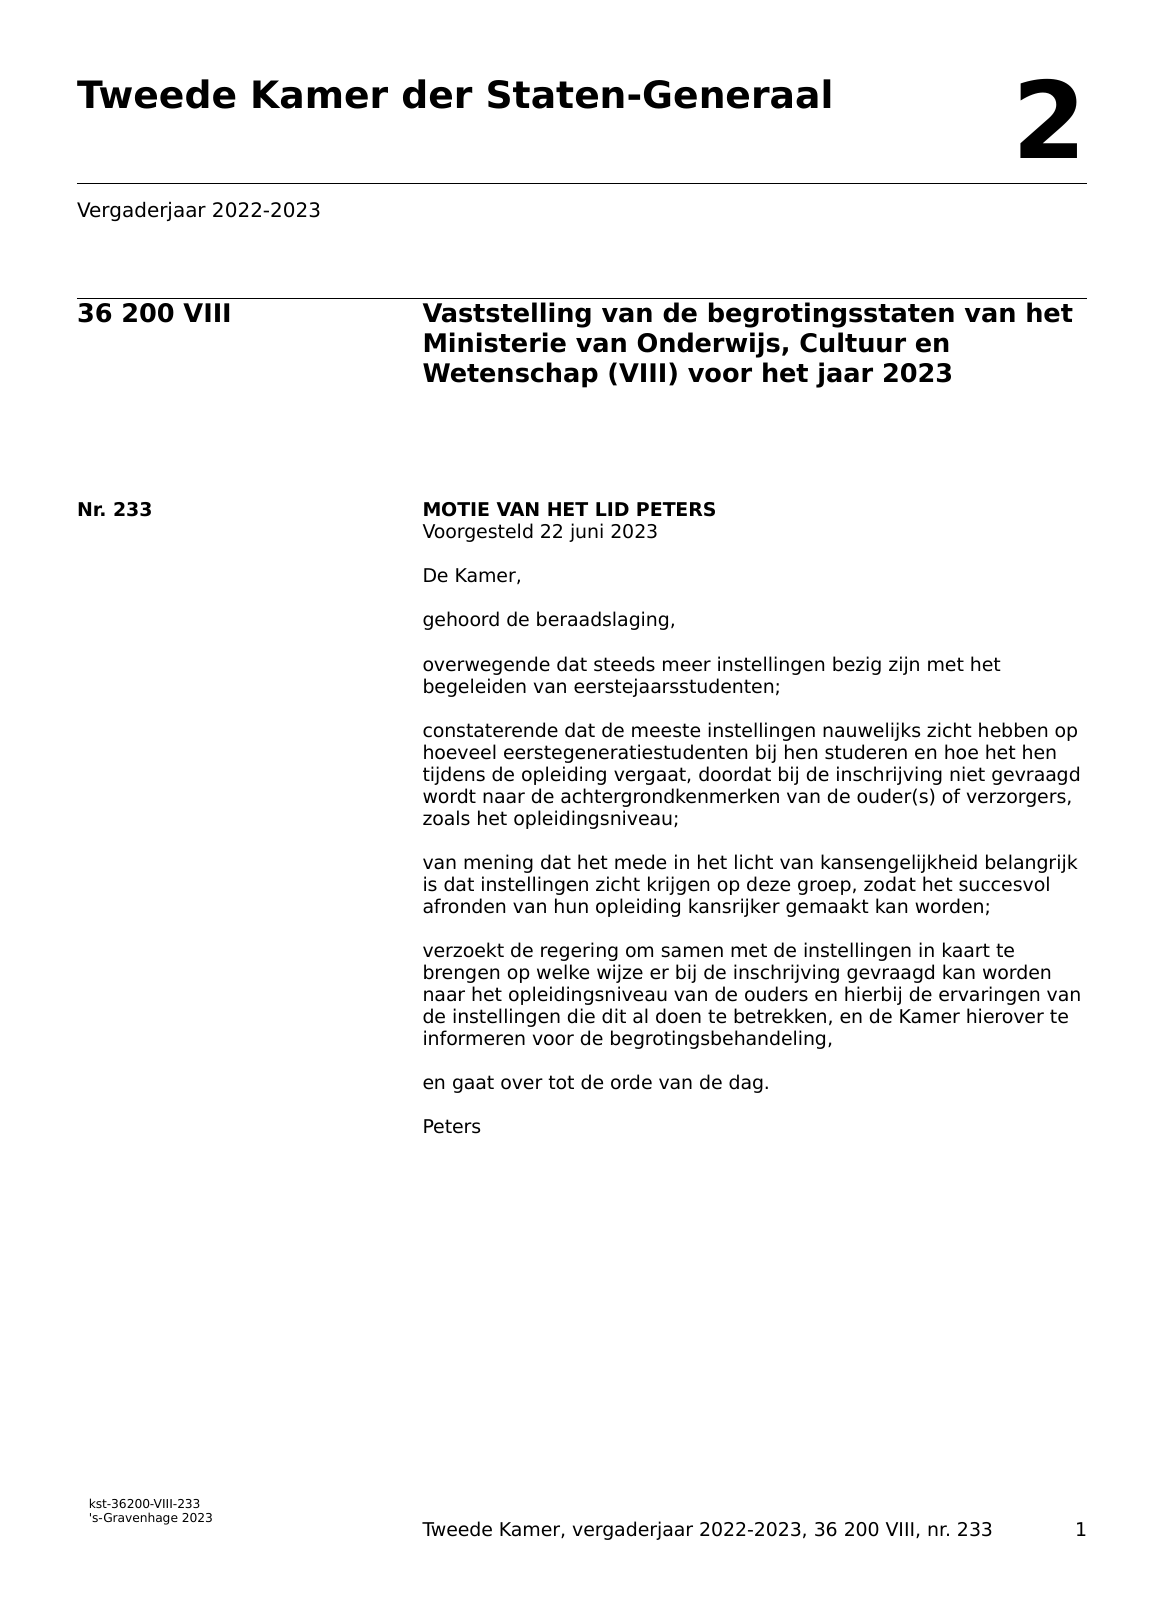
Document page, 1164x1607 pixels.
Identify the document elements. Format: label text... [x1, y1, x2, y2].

text verzoekt de regering om samen met de instellingen in kaart te brengen op welke wijze er bij de inschrijving gevraagd kan worden naar het opleidingsniveau van de ouders en hierbij de ervaringen van de instellingen die dit al doen te betrekken, en de Kamer hierover te informeren voor de begrotingsbehandeling, [422, 940, 1087, 1050]
subtitle 36 200 VIII Vaststelling van de begrotingsstaten van het Ministerie van Onderwijs, Cultuur en Wetenschap (VIII) voor het jaar 2023 [77, 299, 1087, 388]
text kst-36200-VIII-233 [88, 1497, 323, 1511]
text constaterende dat de meeste instellingen nauwelijks zicht hebben op hoeveel eerstegeneratiestudenten bij hen studeren en hoe het hen tijdens de opleiding vergaat, doordat bij de inschrijving niet gevraagd wordt naar de achtergrondkenmerken van de ouder(s) of verzorgers, zoals het opleidingsniveau; [422, 720, 1087, 829]
text De Kamer, [422, 565, 1087, 587]
table_cell Vergaderjaar 2022-2023 [77, 184, 1087, 298]
text 's-Gravenhage 2023 [88, 1511, 323, 1525]
text Voorgesteld 22 juni 2023 [422, 521, 1087, 543]
text van mening dat het mede in het licht van kansengelijkheid belangrijk is dat instellingen zicht krijgen op deze groep, zodat het succesvol afronden van hun opleiding kansrijker gemaakt kan worden; [422, 852, 1087, 918]
text en gaat over tot de orde van de dag. [422, 1072, 1087, 1094]
text gehoord de beraadslaging, [422, 609, 1087, 631]
table_header 2 [886, 59, 1087, 183]
table_header Tweede Kamer der Staten-Generaal [77, 59, 886, 183]
text overwegende dat steeds meer instellingen bezig zijn met het begeleiden van eerstejaarsstudenten; [422, 653, 1087, 697]
subtitle Nr. 233 MOTIE VAN HET LID PETERS [77, 499, 1087, 521]
text Peters [422, 1116, 1087, 1138]
